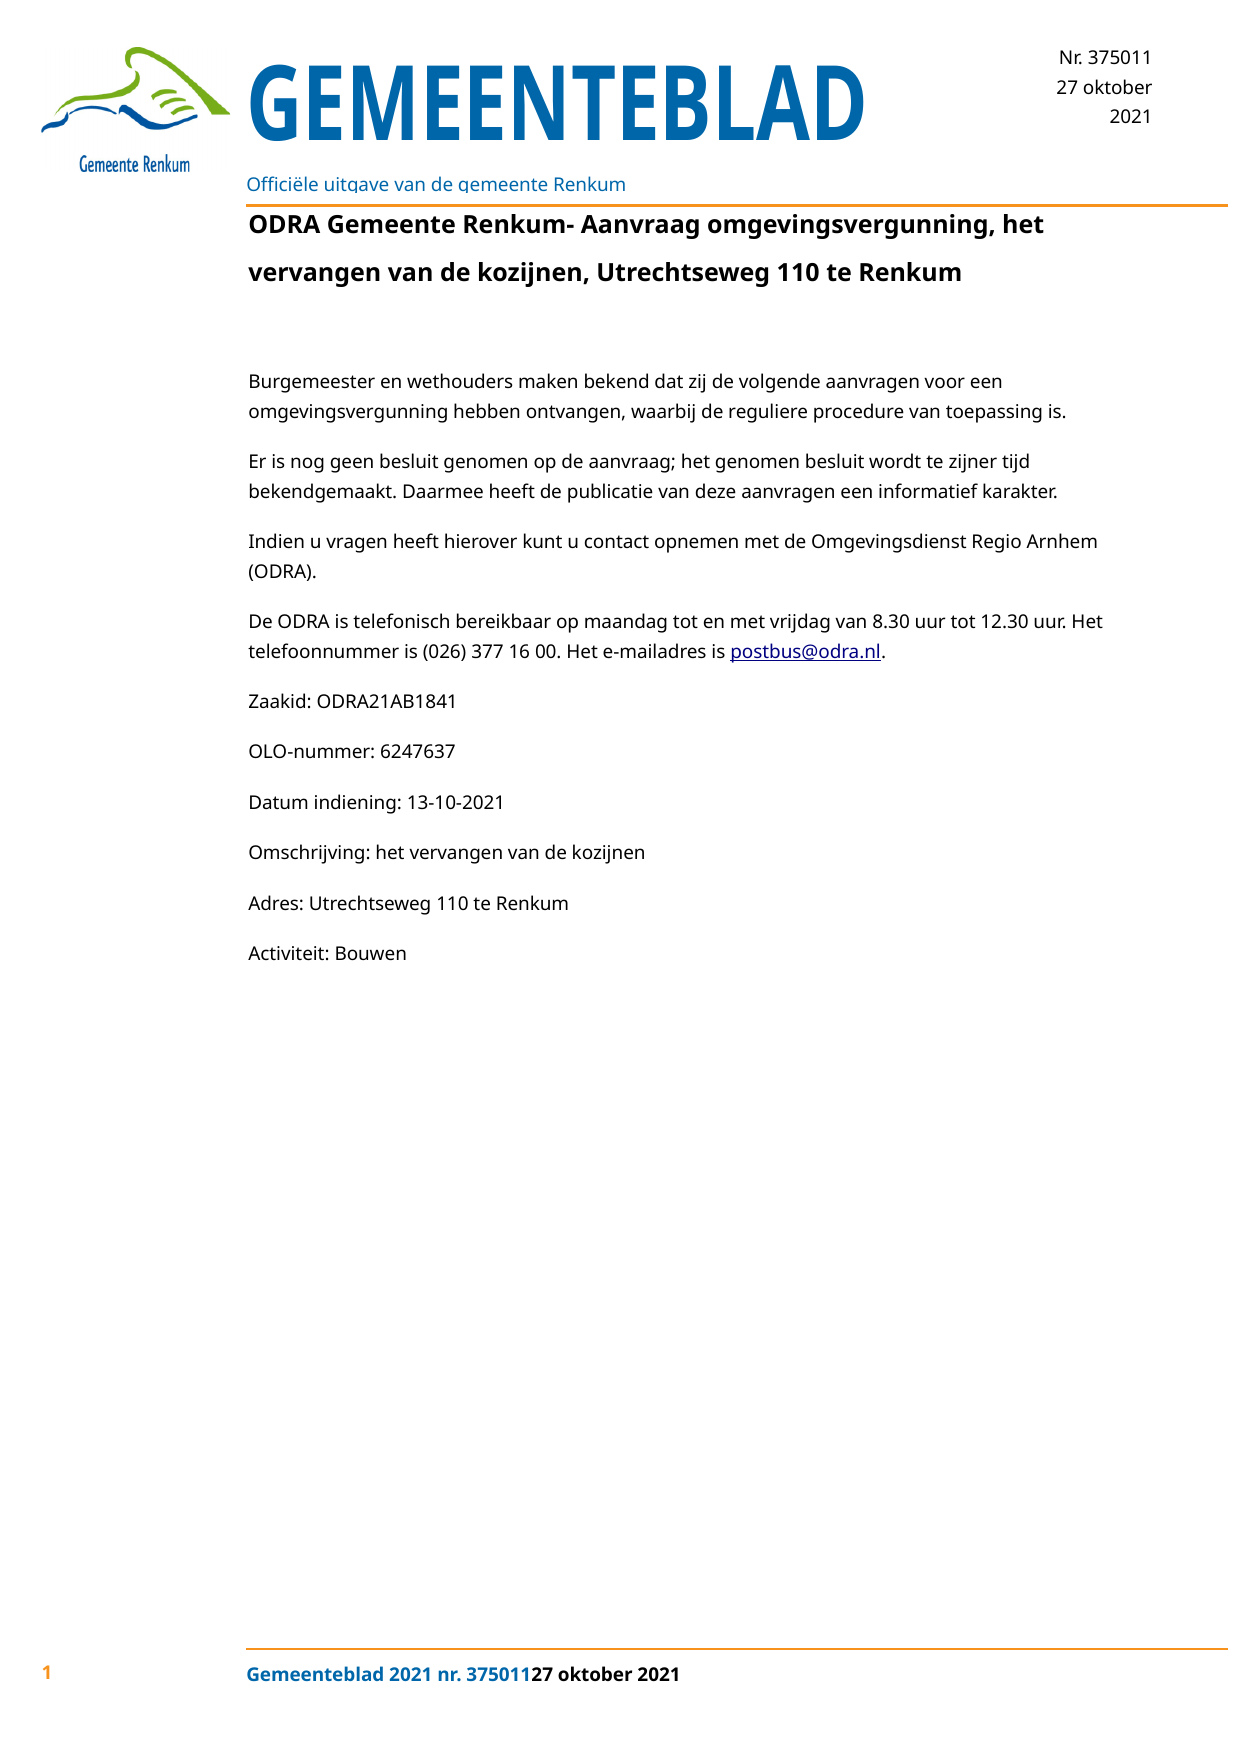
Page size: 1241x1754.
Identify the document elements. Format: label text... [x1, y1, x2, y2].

text Adres: Utrechtseweg 110 te Renkum [248, 890, 1152, 916]
text ODRA Gemeente Renkum- Aanvraag omgevingsvergunning, het vervangen van de kozijnen, Utrechtseweg 110 te Renkum [248, 207, 1152, 288]
text Indien u vragen heeft hierover kunt u contact opnemen met de Omgevingsdienst Regio Arnhem (ODRA). [248, 528, 1152, 584]
text Er is nog geen besluit genomen op de aanvraag; het genomen besluit wordt te zijner tijd bekendgemaakt. Daarmee heeft de publicatie van deze aanvragen een informatief karakter. [248, 448, 1152, 504]
picture [41, 47, 231, 172]
text OLO-nummer: 6247637 [248, 739, 1152, 764]
text Burgemeester en wethouders maken bekend dat zij de volgende aanvragen voor een omgevingsvergunning hebben ontvangen, waarbij de reguliere procedure van toepassing is. [248, 368, 1152, 424]
text Datum indiening: 13-10-2021 [248, 789, 1152, 815]
text De ODRA is telefonisch bereikbaar op maandag tot en met vrijdag van 8.30 uur tot 12.30 uur. Het telefoonnummer is (026) 377 16 00. Het e-mailadres is postbus@odra.nl. [248, 608, 1152, 664]
text Activiteit: Bouwen [248, 940, 1152, 966]
text Omschrijving: het vervangen van de kozijnen [248, 839, 1152, 865]
text Zaakid: ODRA21AB1841 [248, 688, 1152, 714]
